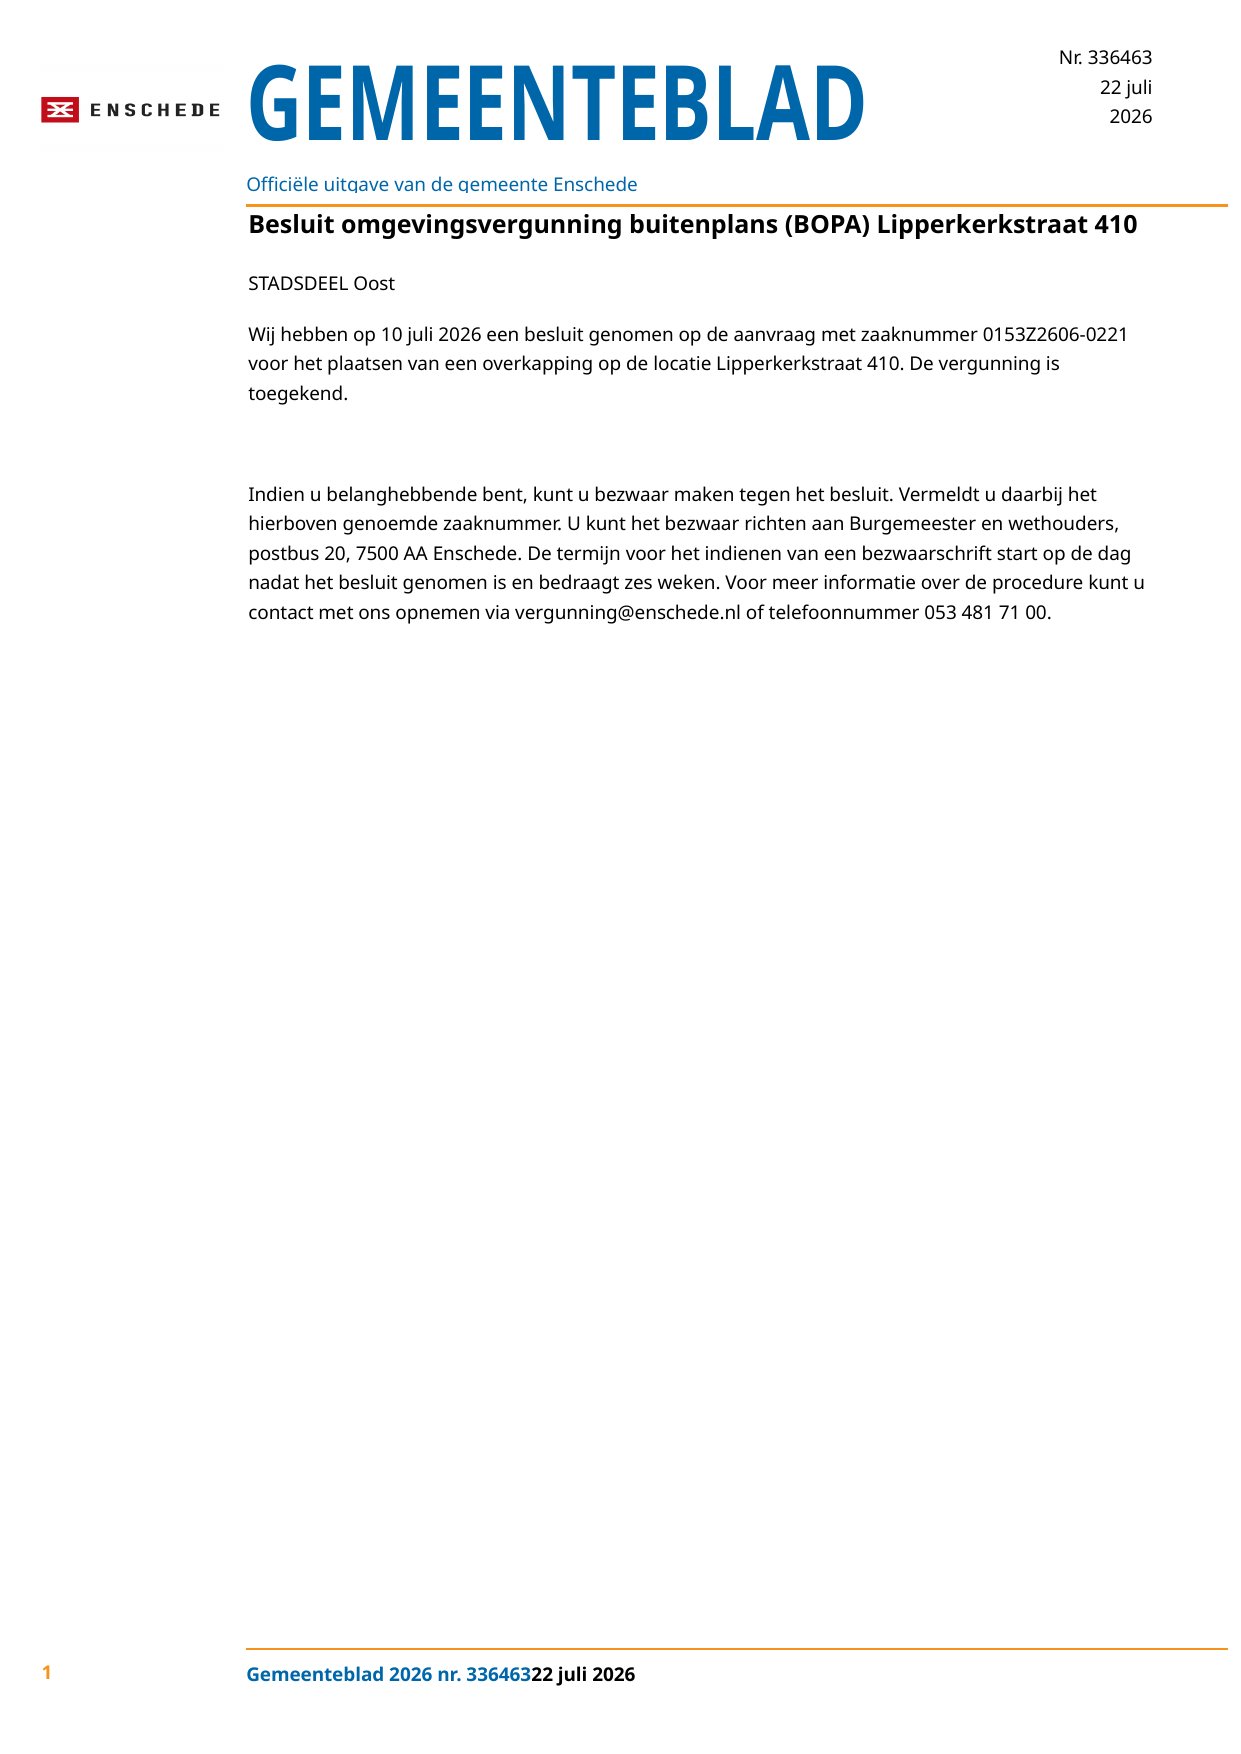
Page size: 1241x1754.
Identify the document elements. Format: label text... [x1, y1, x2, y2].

picture [41, 47, 231, 172]
text Indien u belanghebbende bent, kunt u bezwaar maken tegen het besluit. Vermeldt u daarbij het hierboven genoemde zaaknummer. U kunt het bezwaar richten aan Burgemeester en wethouders, postbus 20, 7500 AA Enschede. De termijn voor het indienen van een bezwaarschrift start op de dag nadat het besluit genomen is en bedraagt zes weken. Voor meer informatie over de procedure kunt u contact met ons opnemen via vergunning@enschede.nl of telefoonnummer 053 481 71 00. [248, 481, 1152, 625]
text STADSDEEL Oost [248, 270, 1152, 296]
text Wij hebben op 10 juli 2026 een besluit genomen op de aanvraag met zaaknummer 0153Z2606-0221 voor het plaatsen van een overkapping op de locatie Lipperkerkstraat 410. De vergunning is toegekend. [248, 321, 1152, 406]
text Besluit omgevingsvergunning buitenplans (BOPA) Lipperkerkstraat 410 [248, 207, 1152, 241]
